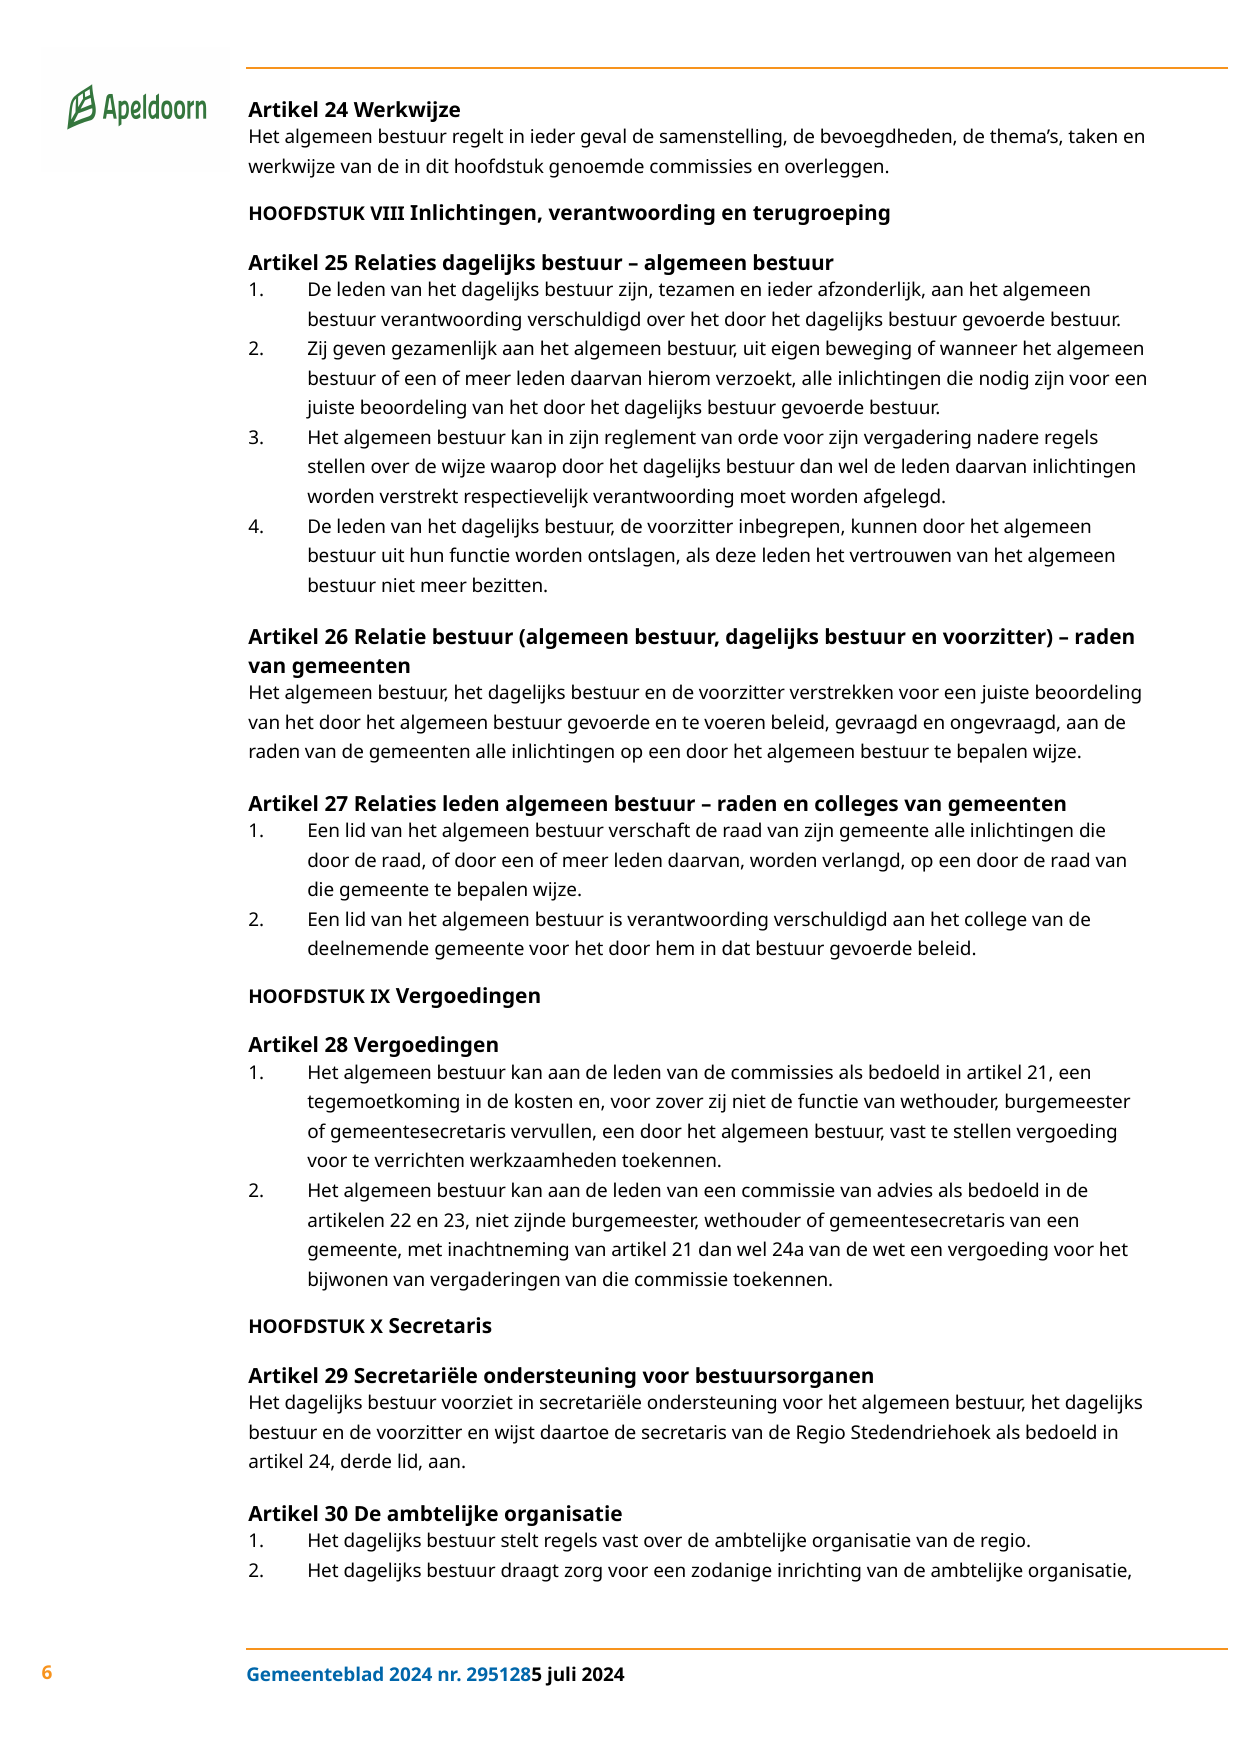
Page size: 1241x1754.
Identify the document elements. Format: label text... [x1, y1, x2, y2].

text HOOFDSTUK X Secretaris [248, 1312, 1152, 1340]
list Het dagelijks bestuur draagt zorg voor een zodanige inrichting van de ambtelijke organisatie, [248, 1557, 1152, 1583]
text Artikel 25 Relaties dagelijks bestuur – algemeen bestuur [248, 248, 1152, 276]
list Een lid van het algemeen bestuur verschaft de raad van zijn gemeente alle inlichtingen die door de raad, of door een of meer leden daarvan, worden verlangd, op een door de raad van die gemeente te bepalen wijze. [248, 817, 1152, 902]
text Artikel 28 Vergoedingen [248, 1031, 1152, 1059]
list Een lid van het algemeen bestuur is verantwoording verschuldigd aan het college van de deelnemende gemeente voor het door hem in dat bestuur gevoerde beleid. [248, 906, 1152, 961]
list Het algemeen bestuur kan aan de leden van de commissies als bedoeld in artikel 21, een tegemoetkoming in de kosten en, voor zover zij niet de functie van wethouder, burgemeester of gemeentesecretaris vervullen, een door het algemeen bestuur, vast te stellen vergoeding voor te verrichten werkzaamheden toekennen. [248, 1059, 1152, 1173]
list Het dagelijks bestuur stelt regels vast over de ambtelijke organisatie van de regio. [248, 1527, 1152, 1553]
list De leden van het dagelijks bestuur, de voorzitter inbegrepen, kunnen door het algemeen bestuur uit hun functie worden ontslagen, als deze leden het vertrouwen van het algemeen bestuur niet meer bezitten. [248, 513, 1152, 598]
text Artikel 29 Secretariële ondersteuning voor bestuursorganen [248, 1361, 1152, 1389]
text Artikel 30 De ambtelijke organisatie [248, 1499, 1152, 1527]
picture [41, 47, 231, 172]
text Artikel 27 Relaties leden algemeen bestuur – raden en colleges van gemeenten [248, 789, 1152, 817]
text HOOFDSTUK IX Vergoedingen [248, 981, 1152, 1010]
text Het algemeen bestuur regelt in ieder geval de samenstelling, de bevoegdheden, de thema’s, taken en werkwijze van de in dit hoofdstuk genoemde commissies en overleggen. [248, 123, 1152, 178]
text HOOFDSTUK VIII Inlichtingen, verantwoording en terugroeping [248, 198, 1152, 227]
list Het algemeen bestuur kan in zijn reglement van orde voor zijn vergadering nadere regels stellen over de wijze waarop door het dagelijks bestuur dan wel de leden daarvan inlichtingen worden verstrekt respectievelijk verantwoording moet worden afgelegd. [248, 424, 1152, 509]
list Zij geven gezamenlijk aan het algemeen bestuur, uit eigen beweging of wanneer het algemeen bestuur of een of meer leden daarvan hierom verzoekt, alle inlichtingen die nodig zijn voor een juiste beoordeling van het door het dagelijks bestuur gevoerde bestuur. [248, 335, 1152, 420]
text Artikel 24 Werkwijze [248, 95, 1152, 123]
text Het algemeen bestuur, het dagelijks bestuur en de voorzitter verstrekken voor een juiste beoordeling van het door het algemeen bestuur gevoerde en te voeren beleid, gevraagd en ongevraagd, aan de raden van de gemeenten alle inlichtingen op een door het algemeen bestuur te bepalen wijze. [248, 679, 1152, 764]
list De leden van het dagelijks bestuur zijn, tezamen en ieder afzonderlijk, aan het algemeen bestuur verantwoording verschuldigd over het door het dagelijks bestuur gevoerde bestuur. [248, 276, 1152, 331]
list Het algemeen bestuur kan aan de leden van een commissie van advies als bedoeld in de artikelen 22 en 23, niet zijnde burgemeester, wethouder of gemeentesecretaris van een gemeente, met inachtneming van artikel 21 dan wel 24a van de wet een vergoeding voor het bijwonen van vergaderingen van die commissie toekennen. [248, 1177, 1152, 1292]
text Artikel 26 Relatie bestuur (algemeen bestuur, dagelijks bestuur en voorzitter) – raden van gemeenten [248, 622, 1152, 679]
text Het dagelijks bestuur voorziet in secretariële ondersteuning voor het algemeen bestuur, het dagelijks bestuur en de voorzitter en wijst daartoe de secretaris van de Regio Stedendriehoek als bedoeld in artikel 24, derde lid, aan. [248, 1389, 1152, 1474]
